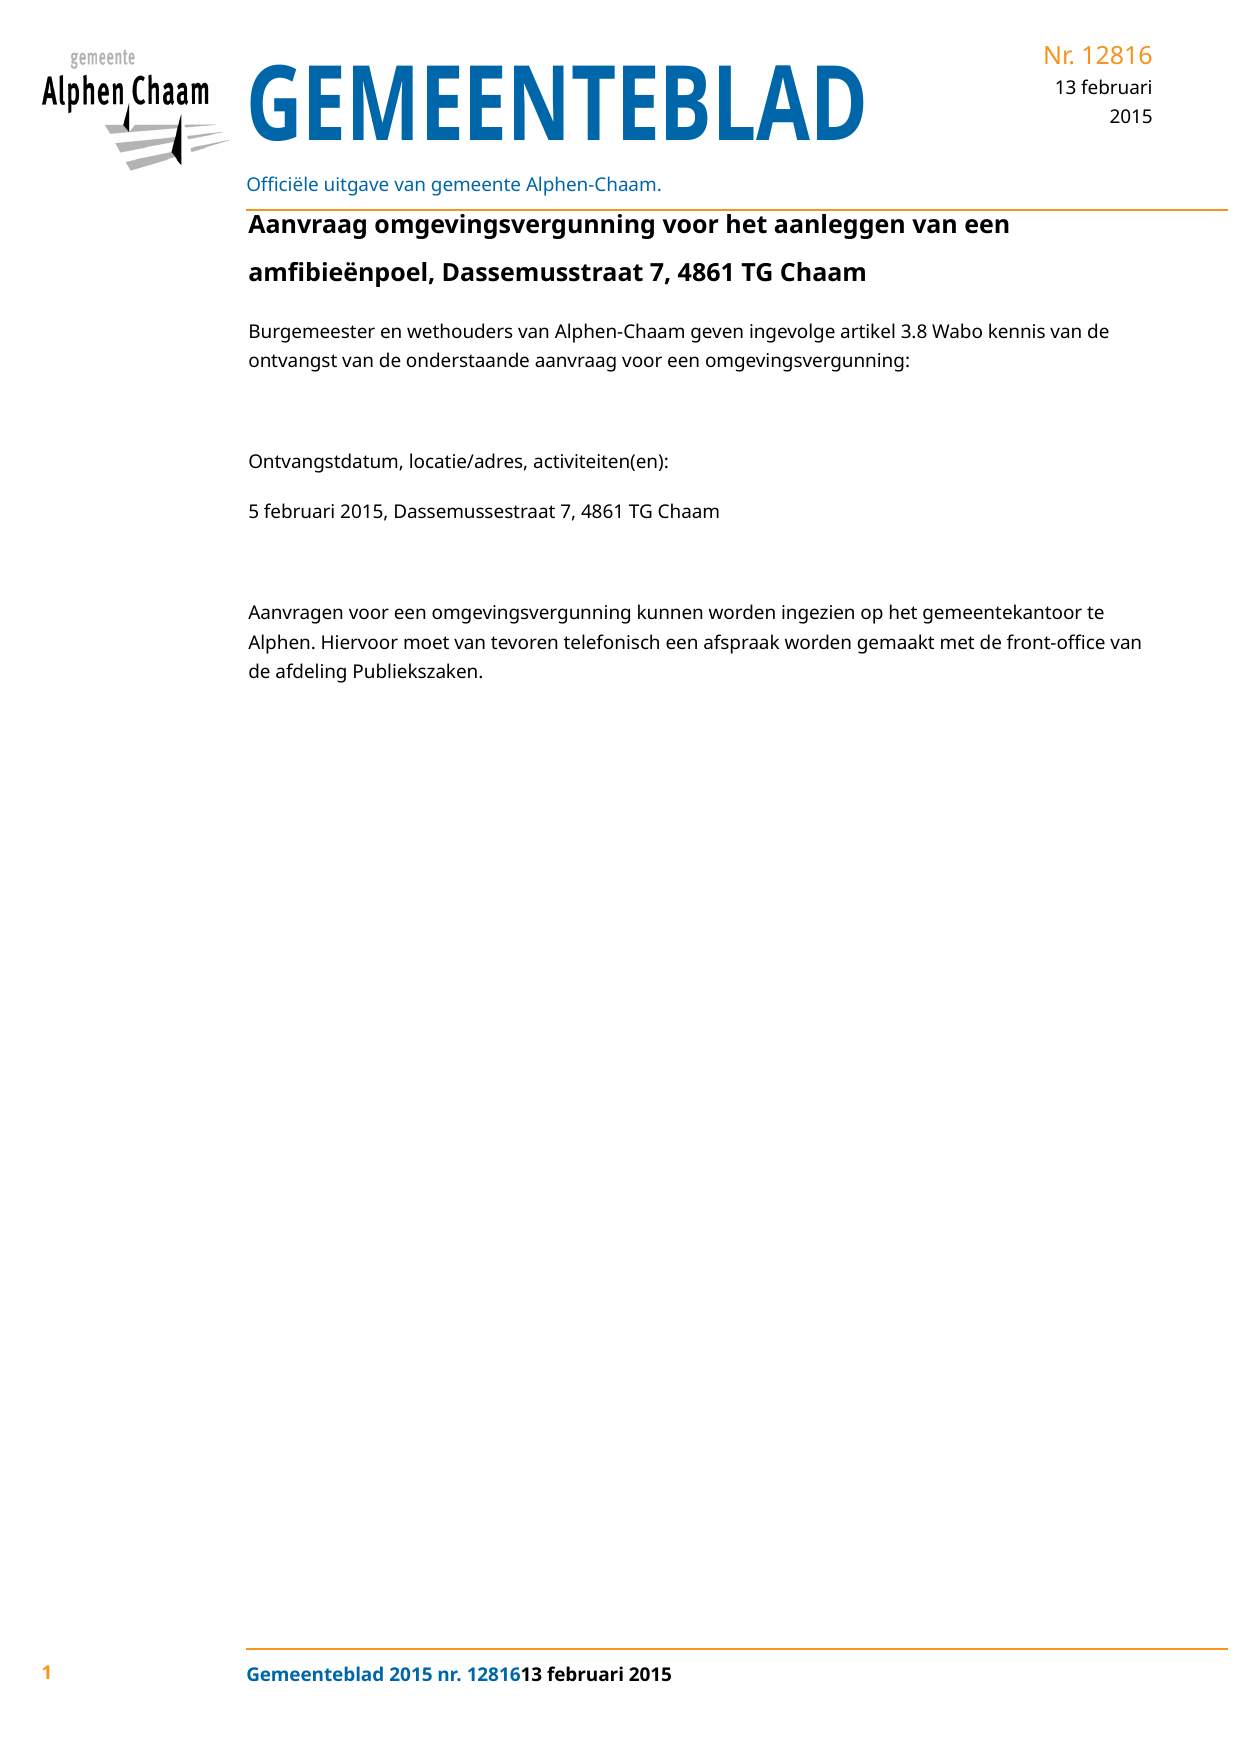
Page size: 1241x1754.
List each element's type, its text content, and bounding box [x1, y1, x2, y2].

text Aanvraag omgevingsvergunning voor het aanleggen van een amfibieënpoel, Dassemusstraat 7, 4861 TG Chaam [248, 211, 1152, 288]
text Burgemeester en wethouders van Alphen-Chaam geven ingevolge artikel 3.8 Wabo kennis van de ontvangst van de onderstaande aanvraag voor een omgevingsvergunning: [248, 318, 1152, 373]
text 5 februari 2015, Dassemussestraat 7, 4861 TG Chaam [248, 499, 1152, 524]
text Ontvangstdatum, locatie/adres, activiteiten(en): [248, 448, 1152, 474]
text Aanvragen voor een omgevingsvergunning kunnen worden ingezien op het gemeentekantoor te Alphen. Hiervoor moet van tevoren telefonisch een afspraak worden gemaakt met de front-office van de afdeling Publiekszaken. [248, 599, 1152, 684]
picture [41, 47, 231, 172]
